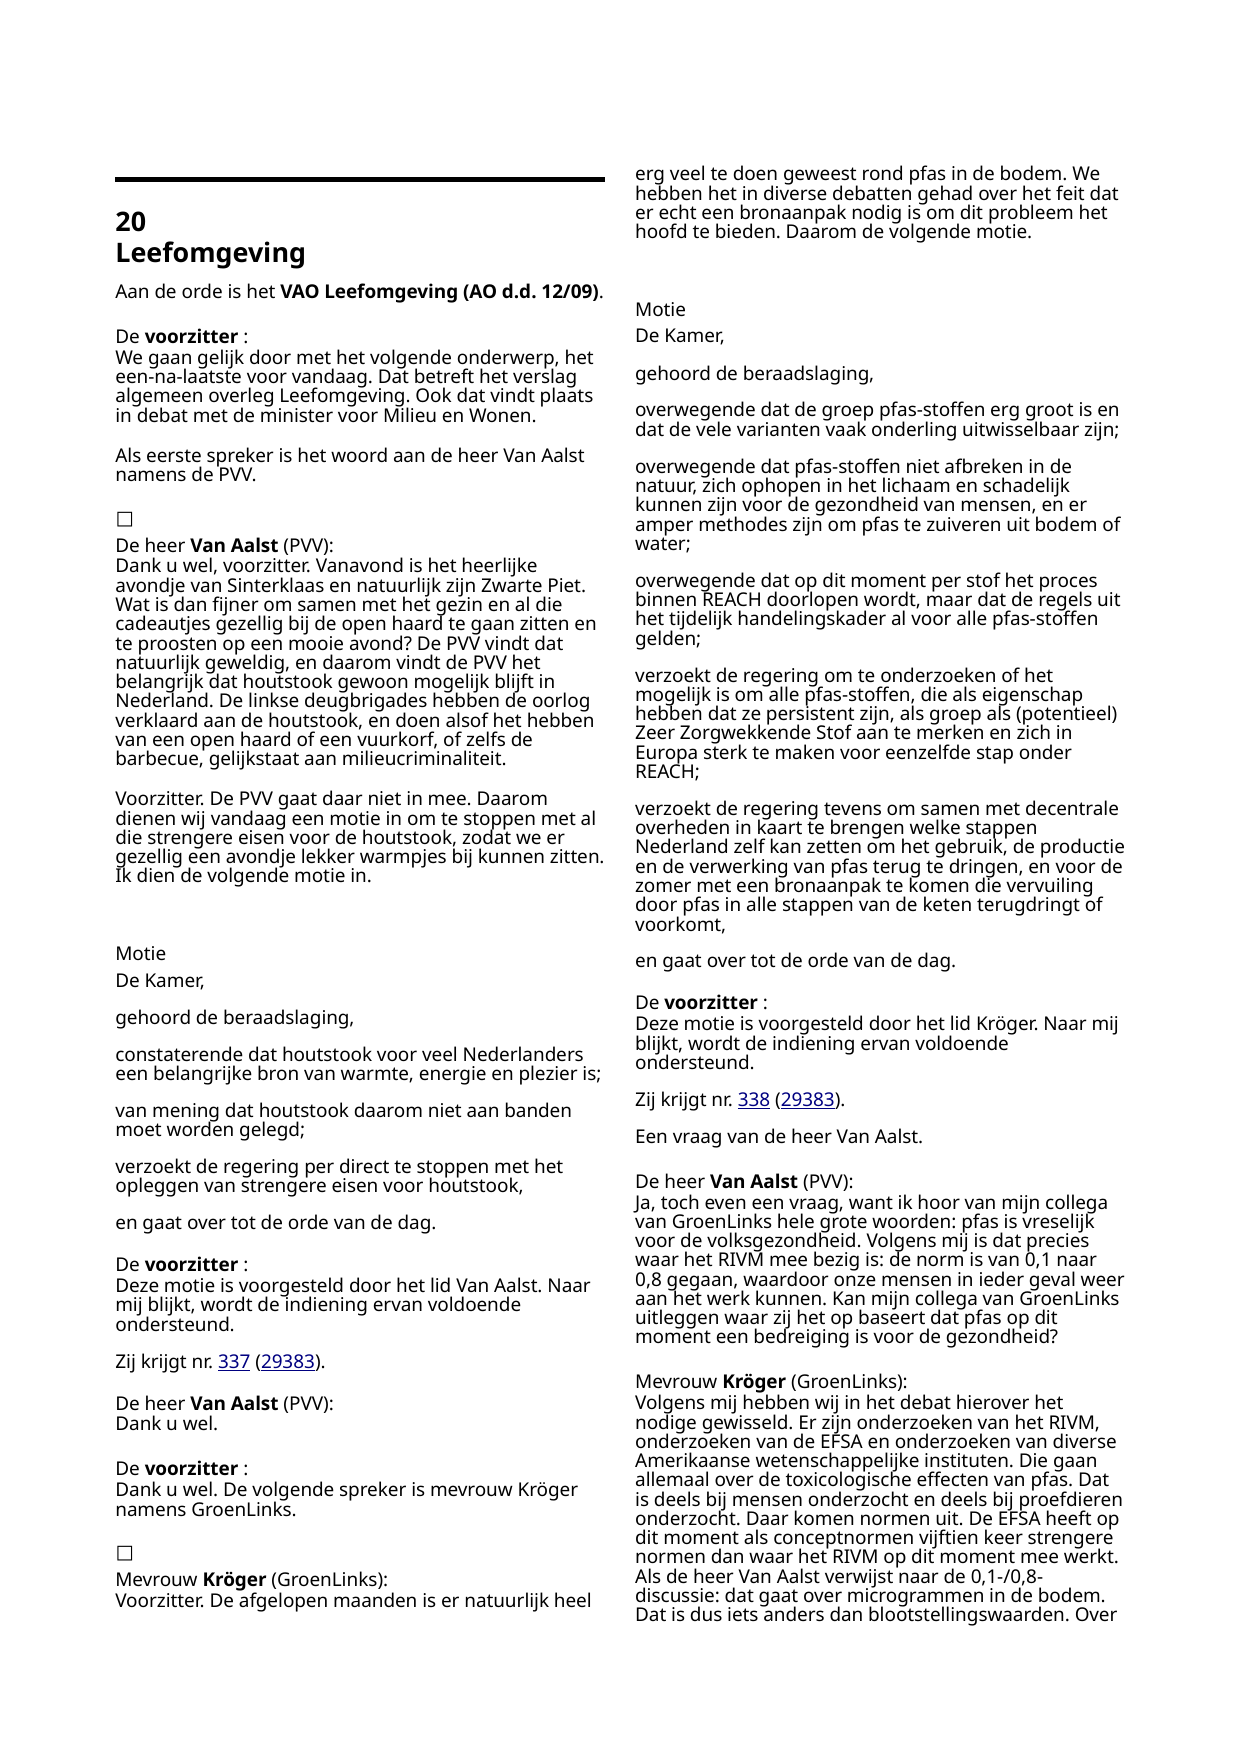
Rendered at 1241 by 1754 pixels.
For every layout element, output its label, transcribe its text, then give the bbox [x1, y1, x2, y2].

text Ja, toch even een vraag, want ik hoor van mijn collega van GroenLinks hele grote woorden: pfas is vreselijk voor de volksgezondheid. Volgens mij is dat precies waar het RIVM mee bezig is: de norm is van 0,1 naar 0,8 gegaan, waardoor onze mensen in ieder geval weer aan het werk kunnen. Kan mijn collega van GroenLinks uitleggen waar zij het op baseert dat pfas op dit moment een bedreiging is voor de gezondheid? [635, 1194, 1125, 1348]
text De Kamer, [635, 327, 1125, 347]
text Dank u wel, voorzitter. Vanavond is het heerlijke avondje van Sinterklaas en natuurlijk zijn Zwarte Piet. Wat is dan fijner om samen met het gezin en al die cadeautjes gezellig bij de open haard te gaan zitten en te proosten op een mooie avond? De PVV vindt dat natuurlijk geweldig, en daarom vindt de PVV het belangrijk dat houtstook gewoon mogelijk blijft in Nederland. De linkse deugbrigades hebben de oorlog verklaard aan de houtstook, en doen alsof het hebben van een open haard of een vuurkorf, of zelfs de barbecue, gelijkstaat aan milieucriminaliteit. [115, 557, 605, 769]
text Deze motie is voorgesteld door het lid Van Aalst. Naar mij blijkt, wordt de indiening ervan voldoende ondersteund. [115, 1277, 605, 1335]
text Zij krijgt nr. 338 (29383). [635, 1091, 1125, 1110]
text Mevrouw Kröger (GroenLinks): [635, 1369, 1125, 1394]
text ⬜ [115, 1541, 605, 1566]
text Dank u wel. [115, 1415, 605, 1435]
text overwegende dat de groep pfas-stoffen erg groot is en dat de vele varianten vaak onderling uitwisselbaar zijn; [635, 401, 1125, 440]
text en gaat over tot de orde van de dag. [635, 952, 1125, 972]
text De Kamer, [115, 972, 605, 991]
text verzoekt de regering per direct te stoppen met het opleggen van strengere eisen voor houtstook, [115, 1158, 605, 1197]
text Voorzitter. De PVV gaat daar niet in mee. Daarom dienen wij vandaag een motie in om te stoppen met al die strengere eisen voor de houtstook, zodat we er gezellig een avondje lekker warmpjes bij kunnen zitten. Ik dien de volgende motie in. [115, 790, 605, 887]
text Volgens mij hebben wij in het debat hierover het nodige gewisseld. Er zijn onderzoeken van het RIVM, onderzoeken van de EFSA en onderzoeken van diverse Amerikaanse wetenschappelijke instituten. Die gaan allemaal over de toxicologische effecten van pfas. Dat is deels bij mensen onderzocht en deels bij proefdieren onderzocht. Daar komen normen uit. De EFSA heeft op dit moment als conceptnormen vijftien keer strengere normen dan waar het RIVM op dit moment mee werkt. Als de heer Van Aalst verwijst naar de 0,1-/0,8-discussie: dat gaat over microgrammen in de bodem. Dat is dus iets anders dan blootstellingswaarden. Over [635, 1394, 1125, 1626]
text gehoord de beraadslaging, [115, 1009, 605, 1028]
text Mevrouw Kröger (GroenLinks): [115, 1566, 605, 1592]
text gehoord de beraadslaging, [635, 364, 1125, 384]
text overwegende dat op dit moment per stof het proces binnen REACH doorlopen wordt, maar dat de regels uit het tijdelijk handelingskader al voor alle pfas-stoffen gelden; [635, 572, 1125, 649]
text verzoekt de regering om te onderzoeken of het mogelijk is om alle pfas-stoffen, die als eigenschap hebben dat ze persistent zijn, als groep als (potentieel) Zeer Zorgwekkende Stof aan te merken en zich in Europa sterk te maken voor eenzelfde stap onder REACH; [635, 667, 1125, 782]
text en gaat over tot de orde van de dag. [115, 1214, 605, 1234]
text Deze motie is voorgesteld door het lid Kröger. Naar mij blijkt, wordt de indiening ervan voldoende ondersteund. [635, 1015, 1125, 1073]
text De voorzitter : [635, 989, 1125, 1015]
text De voorzitter : [115, 323, 605, 349]
text ⬜ [115, 506, 605, 532]
text We gaan gelijk door met het volgende onderwerp, het een-na-laatste voor vandaag. Dat betreft het verslag algemeen overleg Leefomgeving. Ook dat vindt plaats in debat met de minister voor Milieu en Wonen. [115, 349, 605, 426]
text Motie [115, 940, 605, 966]
text De voorzitter : [115, 1251, 605, 1277]
text constaterende dat houtstook voor veel Nederlanders een belangrijke bron van warmte, energie en plezier is; [115, 1046, 605, 1084]
text De heer Van Aalst (PVV): [115, 532, 605, 557]
text De heer Van Aalst (PVV): [115, 1390, 605, 1415]
text Aan de orde is het VAO Leefomgeving (AO d.d. 12/09). [115, 283, 605, 302]
text Leefomgeving [115, 239, 605, 283]
text van mening dat houtstook daarom niet aan banden moet worden gelegd; [115, 1102, 605, 1140]
text verzoekt de regering tevens om samen met decentrale overheden in kaart te brengen welke stappen Nederland zelf kan zetten om het gebruik, de productie en de verwerking van pfas terug te dringen, en voor de zomer met een bronaanpak te komen die vervuiling door pfas in alle stappen van de keten terugdringt of voorkomt, [635, 800, 1125, 935]
text De heer Van Aalst (PVV): [635, 1168, 1125, 1194]
text De voorzitter : [115, 1456, 605, 1481]
text Zij krijgt nr. 337 (29383). [115, 1353, 605, 1372]
text Motie [635, 296, 1125, 322]
text 20 [115, 203, 605, 239]
text Een vraag van de heer Van Aalst. [635, 1128, 1125, 1147]
text erg veel te doen geweest rond pfas in de bodem. We hebben het in diverse debatten gehad over het feit dat er echt een bronaanpak nodig is om dit probleem het hoofd te bieden. Daarom de volgende motie. [635, 165, 1125, 242]
text overwegende dat pfas-stoffen niet afbreken in de natuur, zich ophopen in het lichaam en schadelijk kunnen zijn voor de gezondheid van mensen, en er amper methodes zijn om pfas te zuiveren uit bodem of water; [635, 458, 1125, 554]
text Dank u wel. De volgende spreker is mevrouw Kröger namens GroenLinks. [115, 1481, 605, 1520]
text Als eerste spreker is het woord aan de heer Van Aalst namens de PVV. [115, 447, 605, 485]
text Voorzitter. De afgelopen maanden is er natuurlijk heel [115, 1592, 605, 1611]
